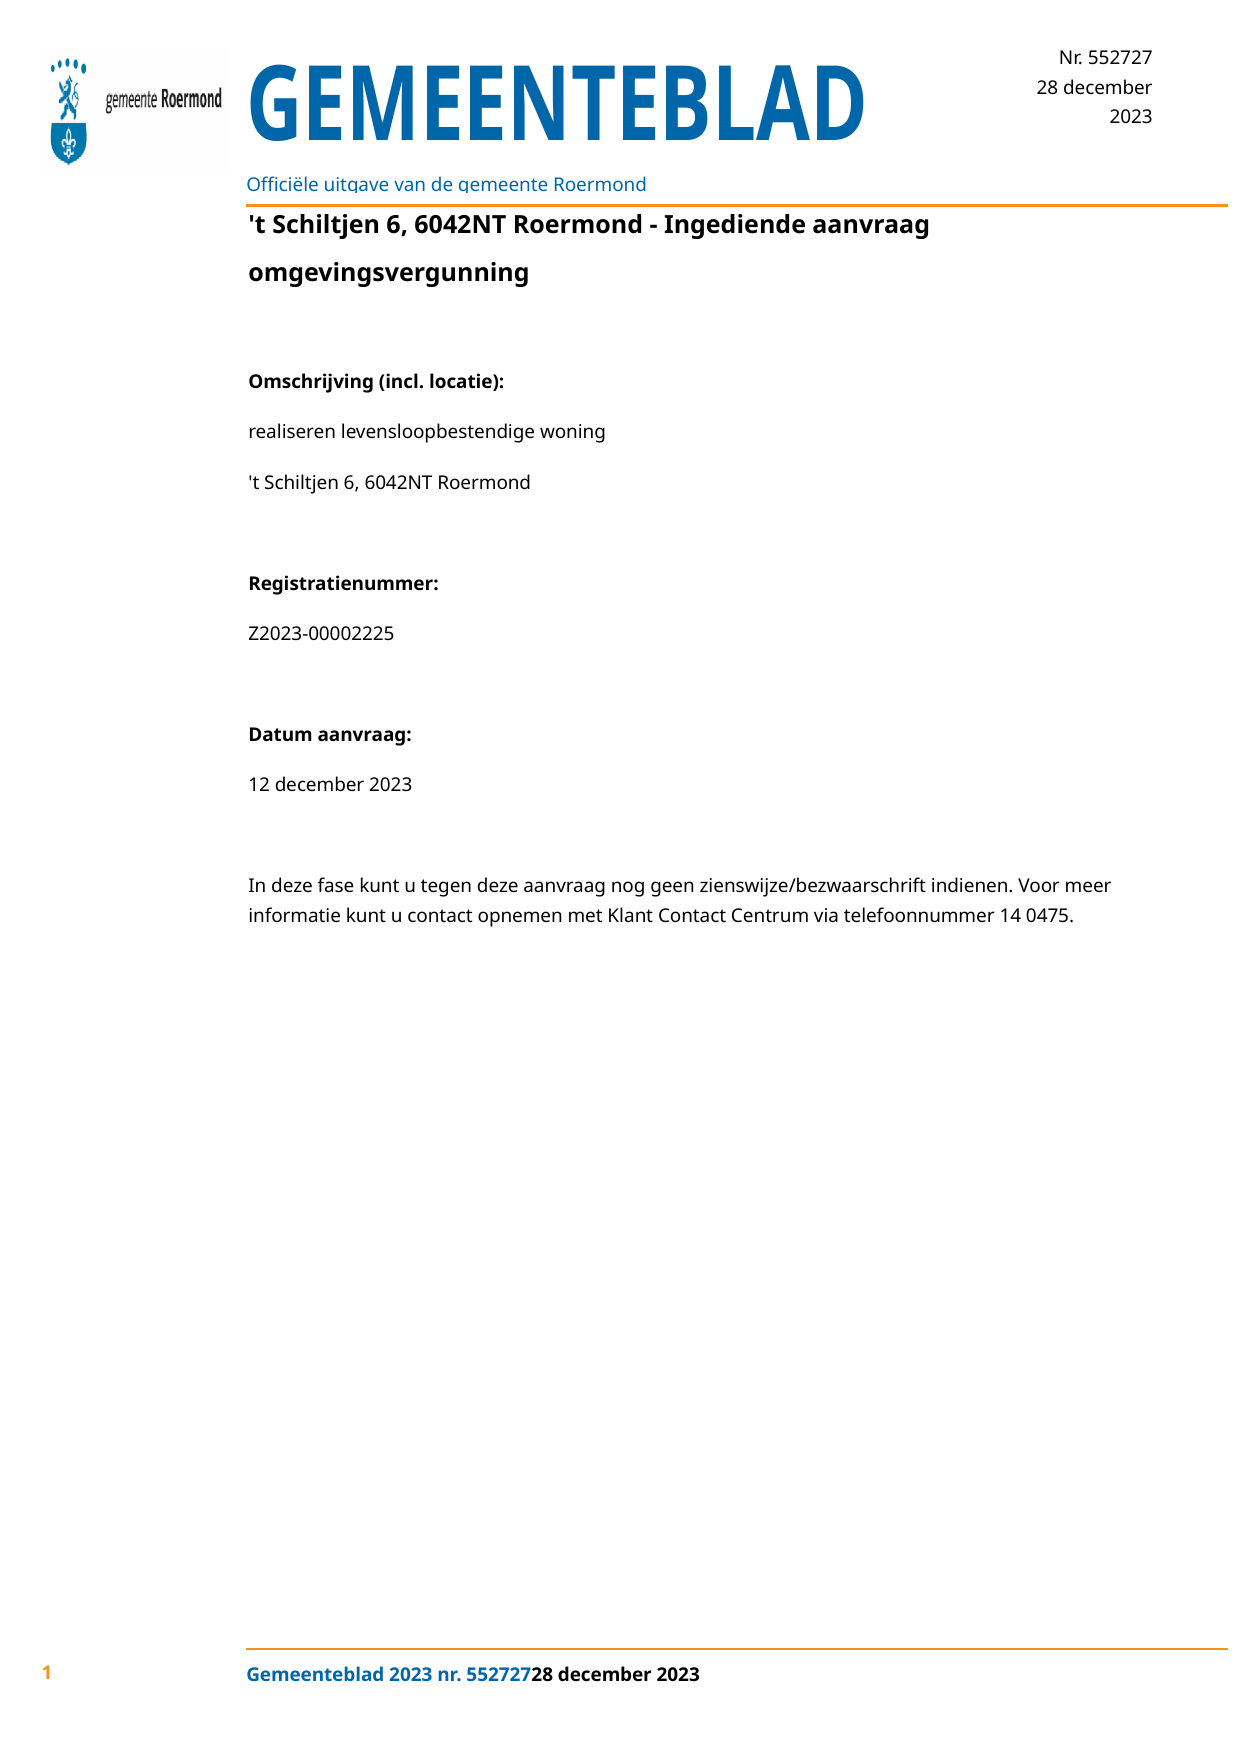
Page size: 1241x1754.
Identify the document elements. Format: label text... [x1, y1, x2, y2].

text realiseren levensloopbestendige woning [248, 419, 1152, 444]
text 12 december 2023 [248, 772, 1152, 797]
text Registratienummer: [248, 570, 1152, 596]
text Z2023-00002225 [248, 620, 1152, 646]
text Datum aanvraag: [248, 721, 1152, 747]
text 't Schiltjen 6, 6042NT Roermond - Ingediende aanvraag omgevingsvergunning [248, 207, 1152, 288]
picture [41, 47, 231, 172]
text 't Schiltjen 6, 6042NT Roermond [248, 469, 1152, 495]
text In deze fase kunt u tegen deze aanvraag nog geen zienswijze/bezwaarschrift indienen. Voor meer informatie kunt u contact opnemen met Klant Contact Centrum via telefoonnummer 14 0475. [248, 872, 1152, 928]
text Omschrijving (incl. locatie): [248, 368, 1152, 394]
